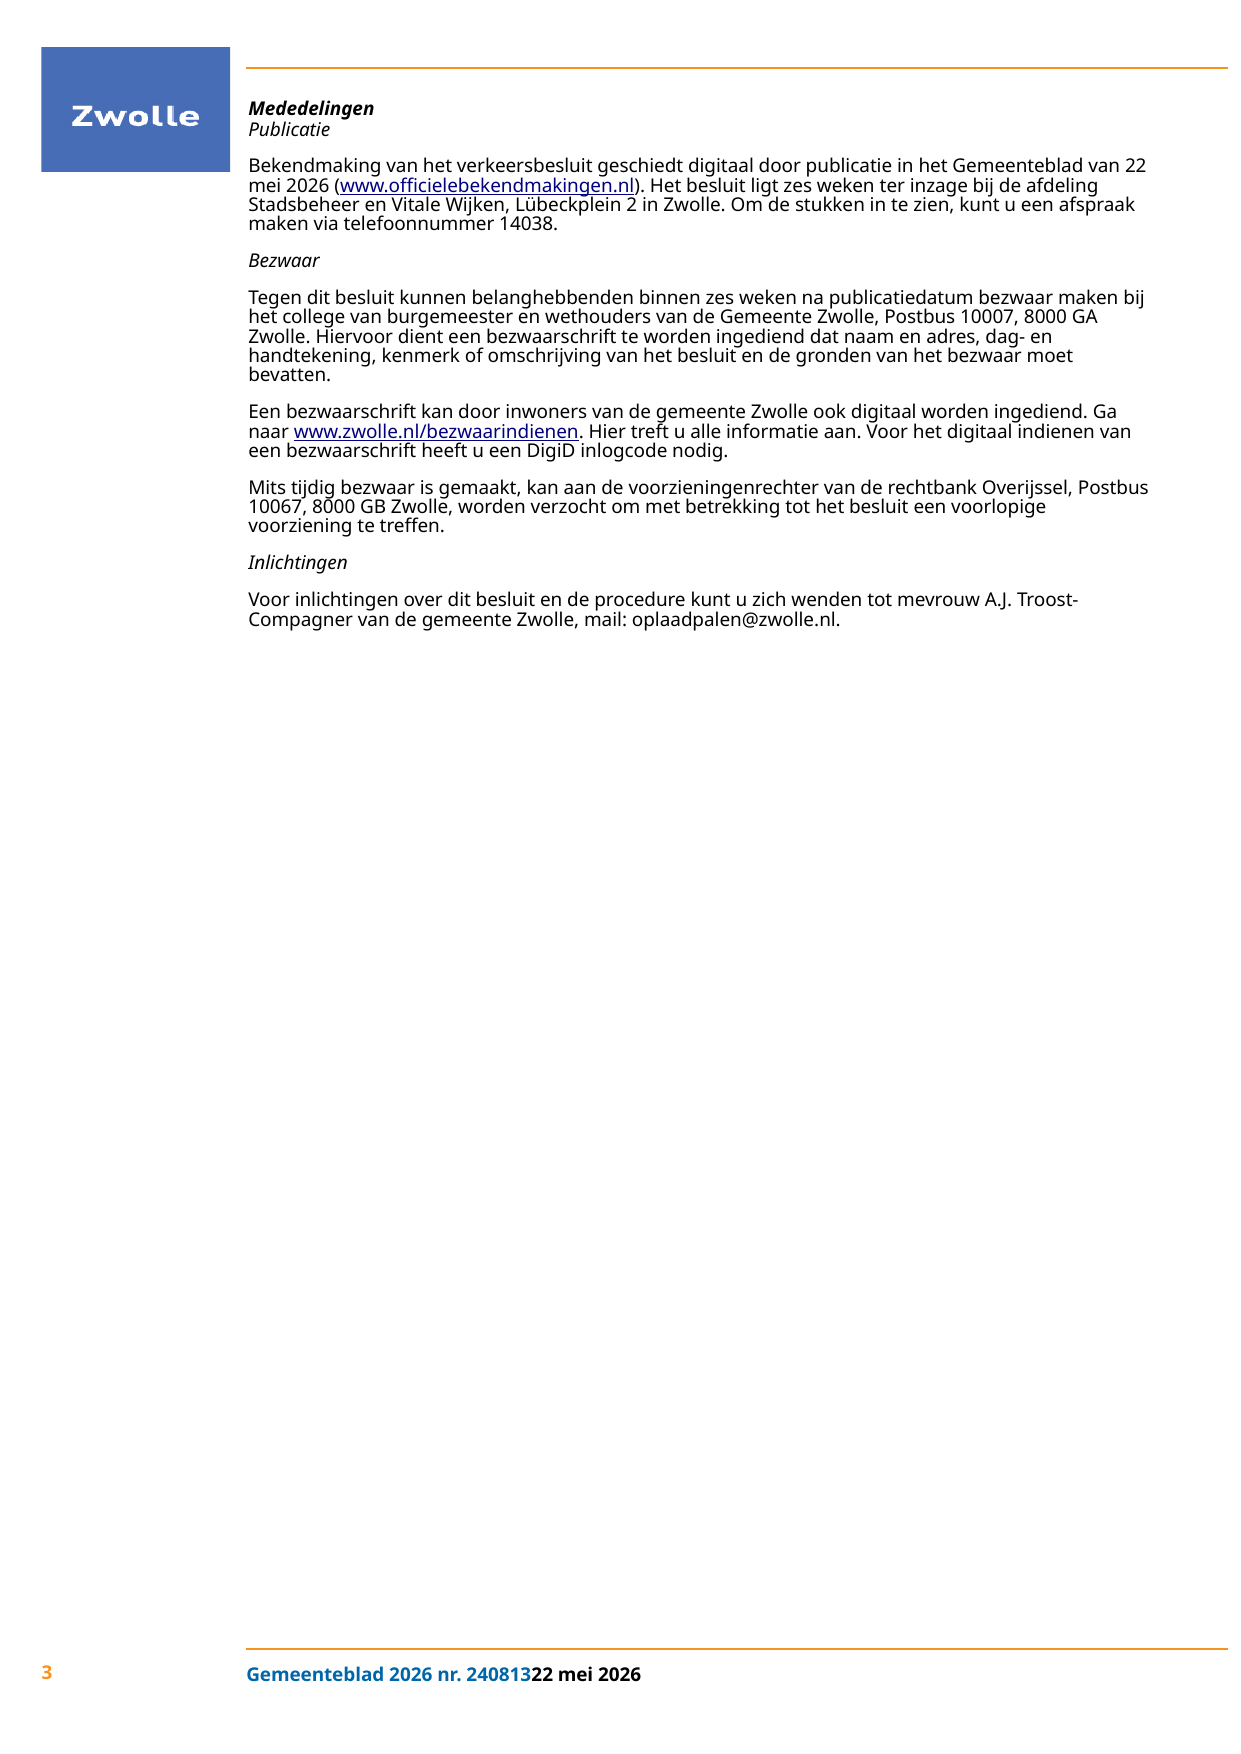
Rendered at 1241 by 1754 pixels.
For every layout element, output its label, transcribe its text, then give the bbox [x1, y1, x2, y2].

text Voor inlichtingen over dit besluit en de procedure kunt u zich wenden tot mevrouw A.J. Troost-Compagner van de gemeente Zwolle, mail: oplaadpalen@zwolle.nl. [248, 591, 1152, 630]
text Mededelingen [248, 95, 1152, 121]
text Bezwaar [248, 252, 1152, 272]
text Tegen dit besluit kunnen belanghebbenden binnen zes weken na publicatiedatum bezwaar maken bij het college van burgemeester en wethouders van de Gemeente Zwolle, Postbus 10007, 8000 GA Zwolle. Hiervoor dient een bezwaarschrift te worden ingediend dat naam en adres, dag- en handtekening, kenmerk of omschrijving van het besluit en de gronden van het bezwaar moet bevatten. [248, 289, 1152, 386]
text Inlichtingen [248, 554, 1152, 574]
text Bekendmaking van het verkeersbesluit geschiedt digitaal door publicatie in het Gemeenteblad van 22 mei 2026 (www.officielebekendmakingen.nl). Het besluit ligt zes weken ter inzage bij de afdeling Stadsbeheer en Vitale Wijken, Lübeckplein 2 in Zwolle. Om de stukken in te zien, kunt u een afspraak maken via telefoonnummer 14038. [248, 157, 1152, 234]
picture [41, 47, 231, 172]
text Mits tijdig bezwaar is gemaakt, kan aan de voorzieningenrechter van de rechtbank Overijssel, Postbus 10067, 8000 GB Zwolle, worden verzocht om met betrekking tot het besluit een voorlopige voorziening te treffen. [248, 479, 1152, 537]
text Een bezwaarschrift kan door inwoners van de gemeente Zwolle ook digitaal worden ingediend. Ga naar www.zwolle.nl/bezwaarindienen. Hier treft u alle informatie aan. Voor het digitaal indienen van een bezwaarschrift heeft u een DigiD inlogcode nodig. [248, 403, 1152, 461]
text Publicatie [248, 121, 1152, 140]
